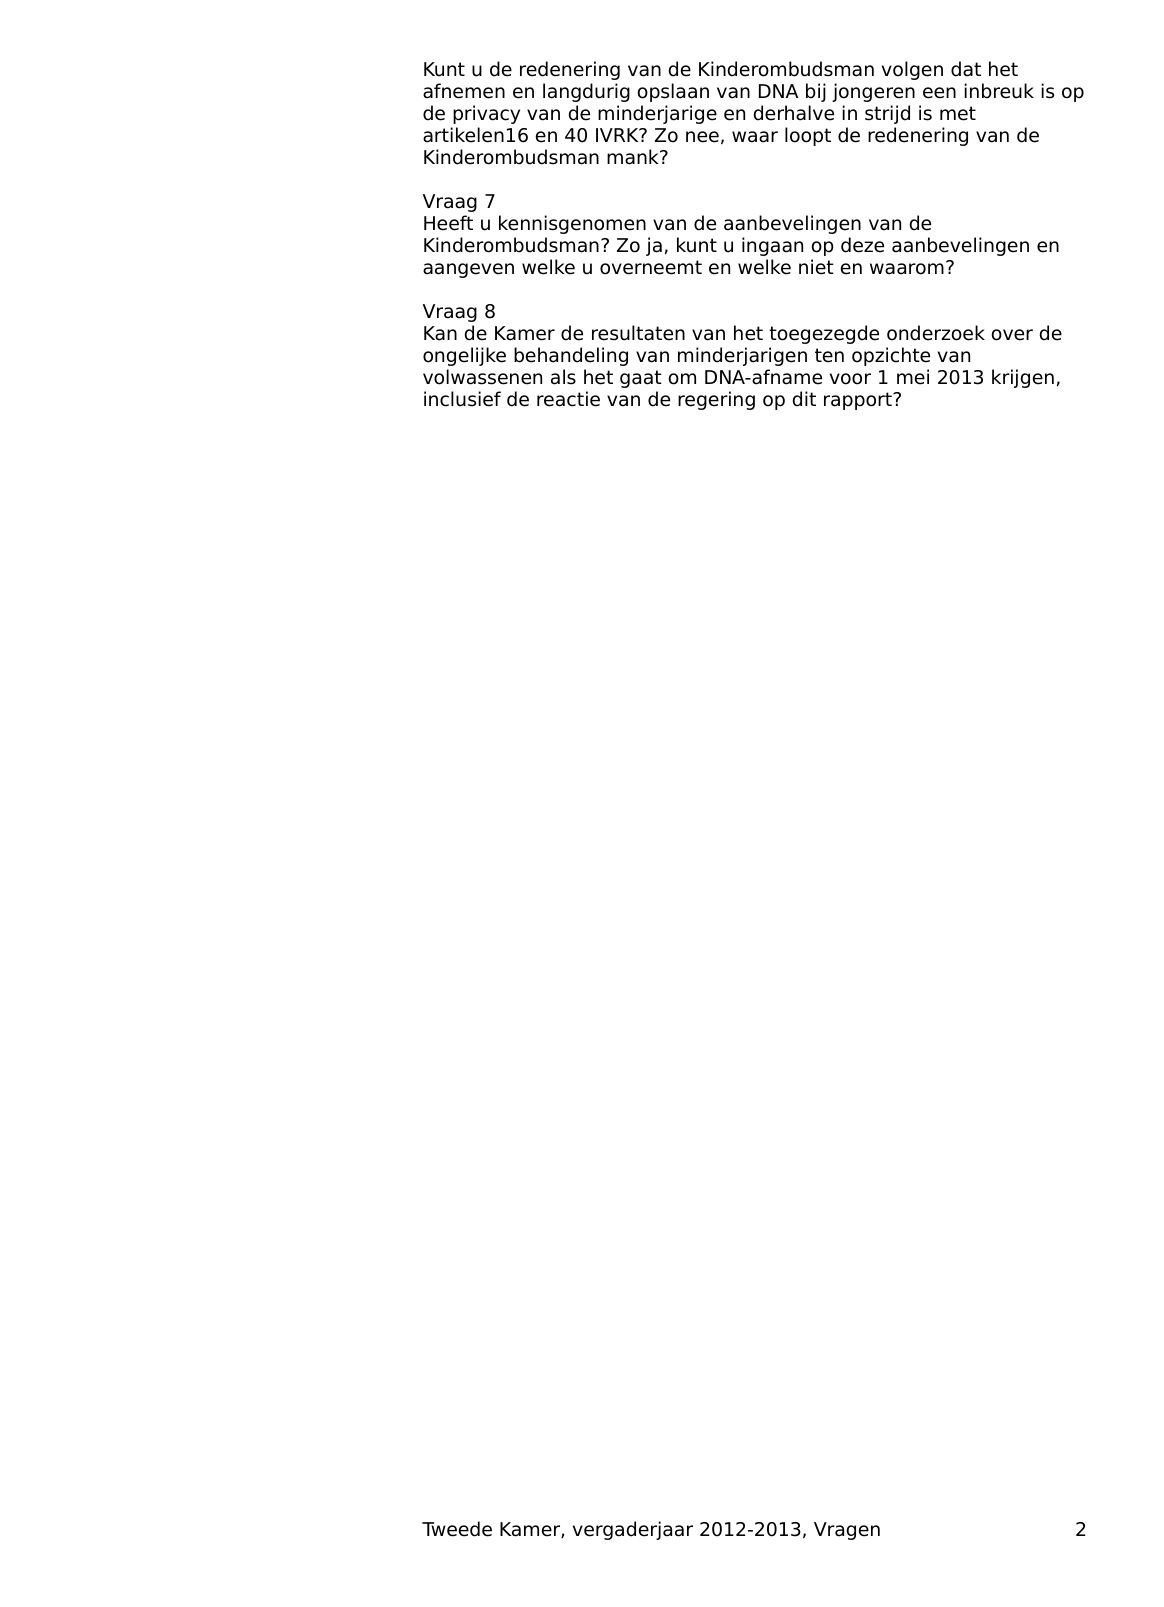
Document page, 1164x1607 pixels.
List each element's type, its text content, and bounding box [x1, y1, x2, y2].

text Heeft u kennisgenomen van de aanbevelingen van de Kinderombudsman? Zo ja, kunt u ingaan op deze aanbevelingen en aangeven welke u overneemt en welke niet en waarom? [422, 213, 1087, 279]
text Kan de Kamer de resultaten van het toegezegde onderzoek over de ongelijke behandeling van minderjarigen ten opzichte van volwassenen als het gaat om DNA-afname voor 1 mei 2013 krijgen, inclusief de reactie van de regering op dit rapport? [422, 323, 1087, 411]
text Kunt u de redenering van de Kinderombudsman volgen dat het afnemen en langdurig opslaan van DNA bij jongeren een inbreuk is op de privacy van de minderjarige en derhalve in strijd is met artikelen16 en 40 IVRK? Zo nee, waar loopt de redenering van de Kinderombudsman mank? [422, 59, 1087, 169]
text Vraag 8 [422, 301, 1087, 323]
text Vraag 7 [422, 191, 1087, 213]
